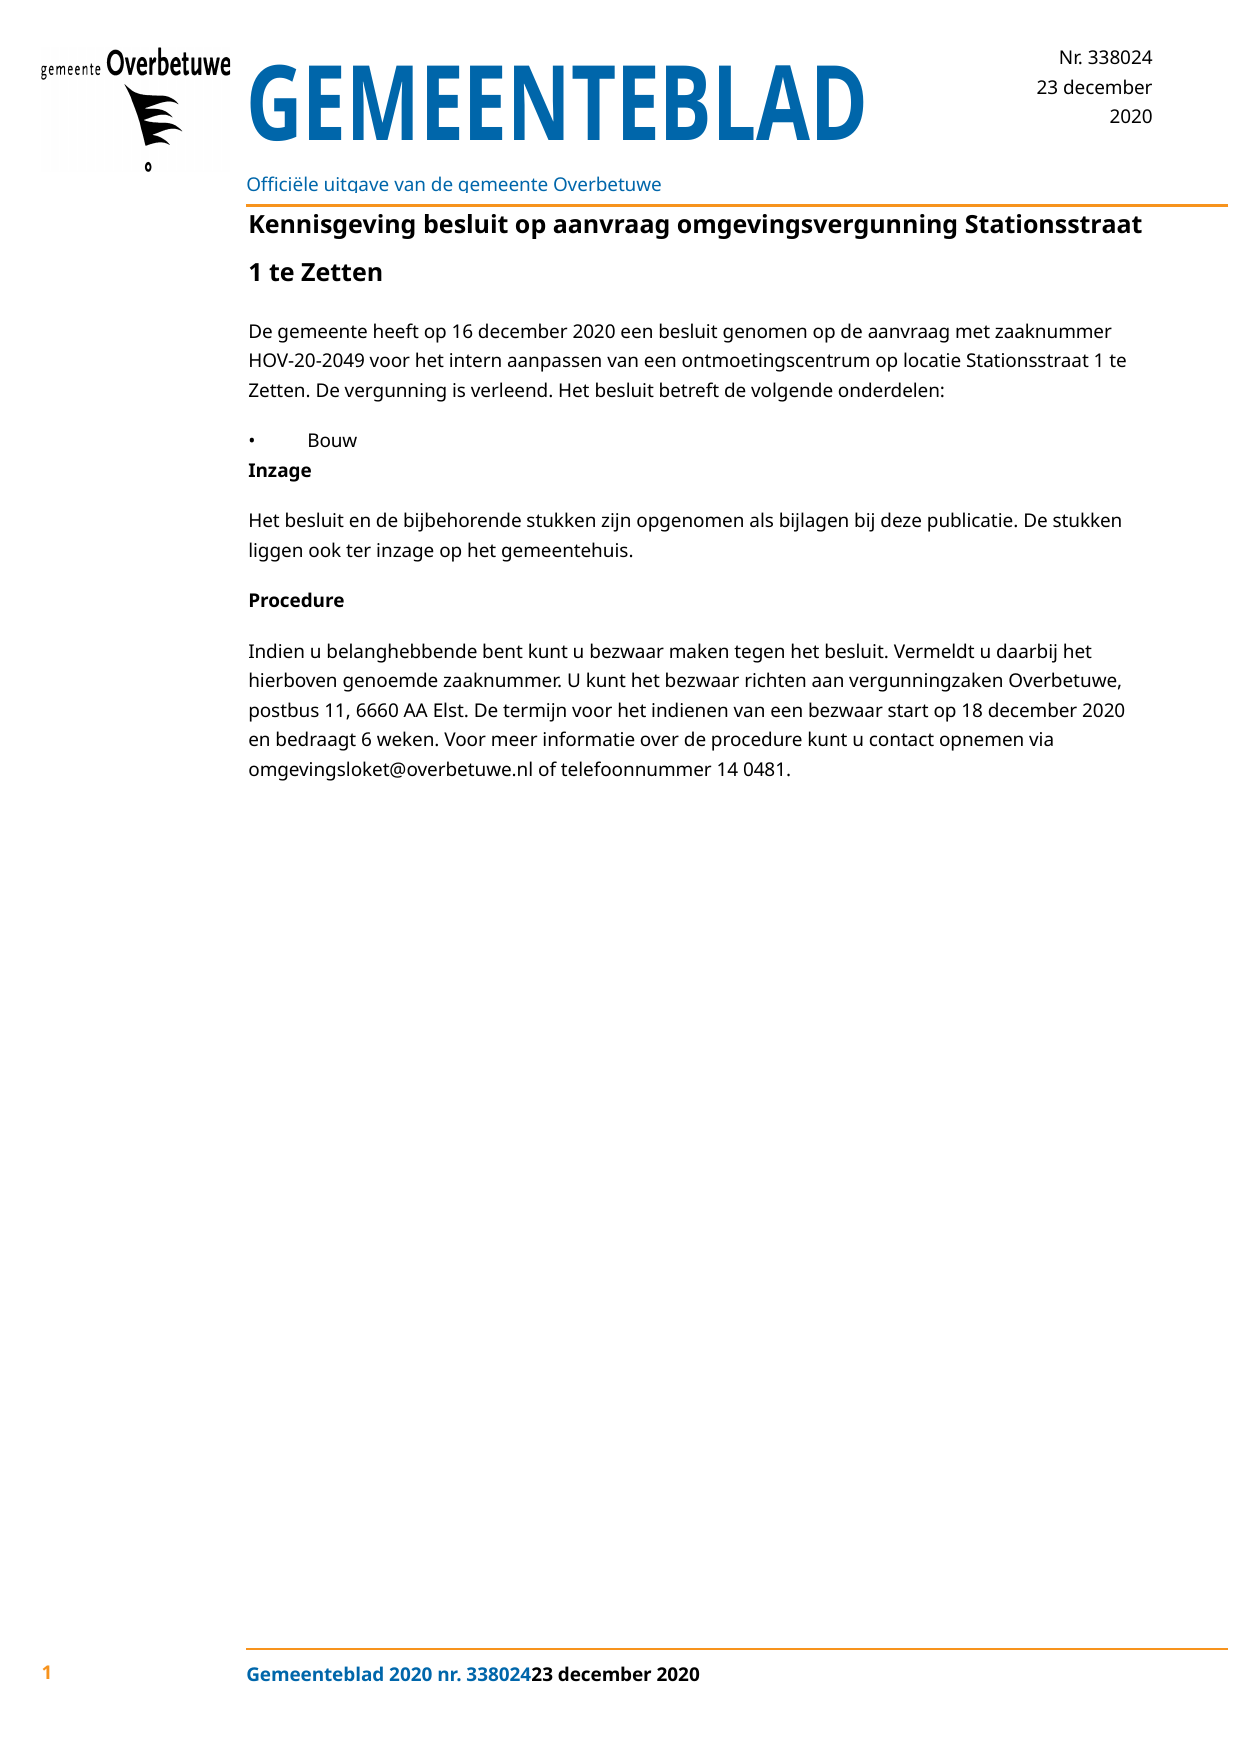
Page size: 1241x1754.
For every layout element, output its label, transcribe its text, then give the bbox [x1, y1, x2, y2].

text Het besluit en de bijbehorende stukken zijn opgenomen als bijlagen bij deze publicatie. De stukken liggen ook ter inzage op het gemeentehuis. [248, 507, 1152, 563]
picture [41, 47, 231, 172]
text Procedure [248, 587, 1152, 613]
text Kennisgeving besluit op aanvraag omgevingsvergunning Stationsstraat 1 te Zetten [248, 207, 1152, 288]
text Inzage [248, 457, 1152, 483]
text Indien u belanghebbende bent kunt u bezwaar maken tegen het besluit. Vermeldt u daarbij het hierboven genoemde zaaknummer. U kunt het bezwaar richten aan vergunningzaken Overbetuwe, postbus 11, 6660 AA Elst. De termijn voor het indienen van een bezwaar start op 18 december 2020 en bedraagt 6 weken. Voor meer informatie over de procedure kunt u contact opnemen via omgevingsloket@overbetuwe.nl of telefoonnummer 14 0481. [248, 638, 1152, 782]
text De gemeente heeft op 16 december 2020 een besluit genomen op de aanvraag met zaaknummer HOV-20-2049 voor het intern aanpassen van een ontmoetingscentrum op locatie Stationsstraat 1 te Zetten. De vergunning is verleend. Het besluit betreft de volgende onderdelen: [248, 318, 1152, 403]
list Bouw [248, 427, 1152, 453]
